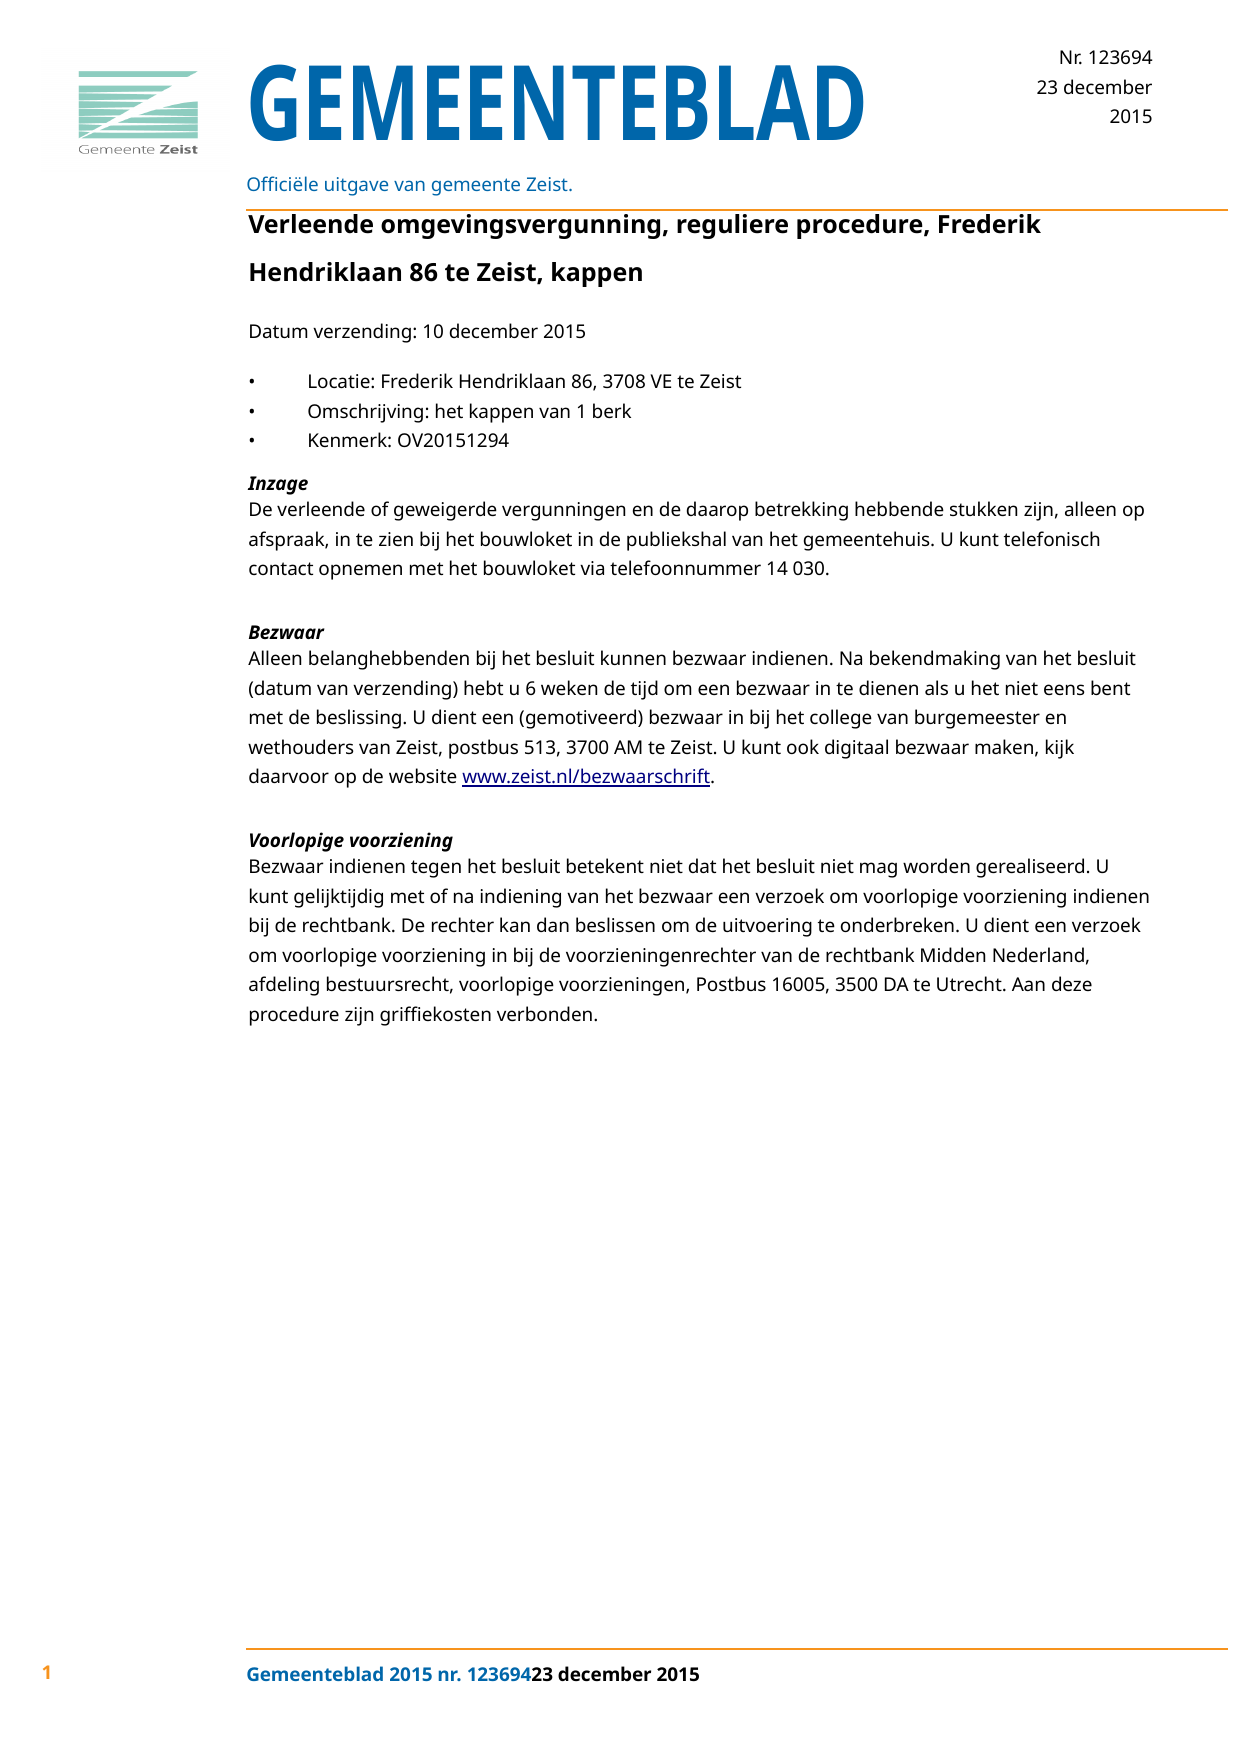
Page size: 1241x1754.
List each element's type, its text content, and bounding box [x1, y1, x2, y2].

text Inzage [248, 471, 1152, 496]
text Alleen belanghebbenden bij het besluit kunnen bezwaar indienen. Na bekendmaking van het besluit (datum van verzending) hebt u 6 weken de tijd om een bezwaar in te dienen als u het niet eens bent met de beslissing. U dient een (gemotiveerd) bezwaar in bij het college van burgemeester en wethouders van Zeist, postbus 513, 3700 AM te Zeist. U kunt ook digitaal bezwaar maken, kijk daarvoor op de website www.zeist.nl/bezwaarschrift. [248, 645, 1152, 789]
text Bezwaar indienen tegen het besluit betekent niet dat het besluit niet mag worden gerealiseerd. U kunt gelijktijdig met of na indiening van het bezwaar een verzoek om voorlopige voorziening indienen bij de rechtbank. De rechter kan dan beslissen om de uitvoering te onderbreken. U dient een verzoek om voorlopige voorziening in bij de voorzieningenrechter van de rechtbank Midden Nederland, afdeling bestuursrecht, voorlopige voorzieningen, Postbus 16005, 3500 DA te Utrecht. Aan deze procedure zijn griffiekosten verbonden. [248, 853, 1152, 1027]
list Omschrijving: het kappen van 1 berk [248, 398, 1152, 424]
text Verleende omgevingsvergunning, reguliere procedure, Frederik Hendriklaan 86 te Zeist, kappen [248, 211, 1152, 288]
list Locatie: Frederik Hendriklaan 86, 3708 VE te Zeist [248, 368, 1152, 394]
text Voorlopige voorziening [248, 827, 1152, 853]
text Bezwaar [248, 619, 1152, 645]
picture [41, 47, 231, 172]
text De verleende of geweigerde vergunningen en de daarop betrekking hebbende stukken zijn, alleen op afspraak, in te zien bij het bouwloket in de publiekshal van het gemeentehuis. U kunt telefonisch contact opnemen met het bouwloket via telefoonnummer 14 030. [248, 496, 1152, 581]
text Datum verzending: 10 december 2015 [248, 318, 1152, 344]
list Kenmerk: OV20151294 [248, 427, 1152, 453]
